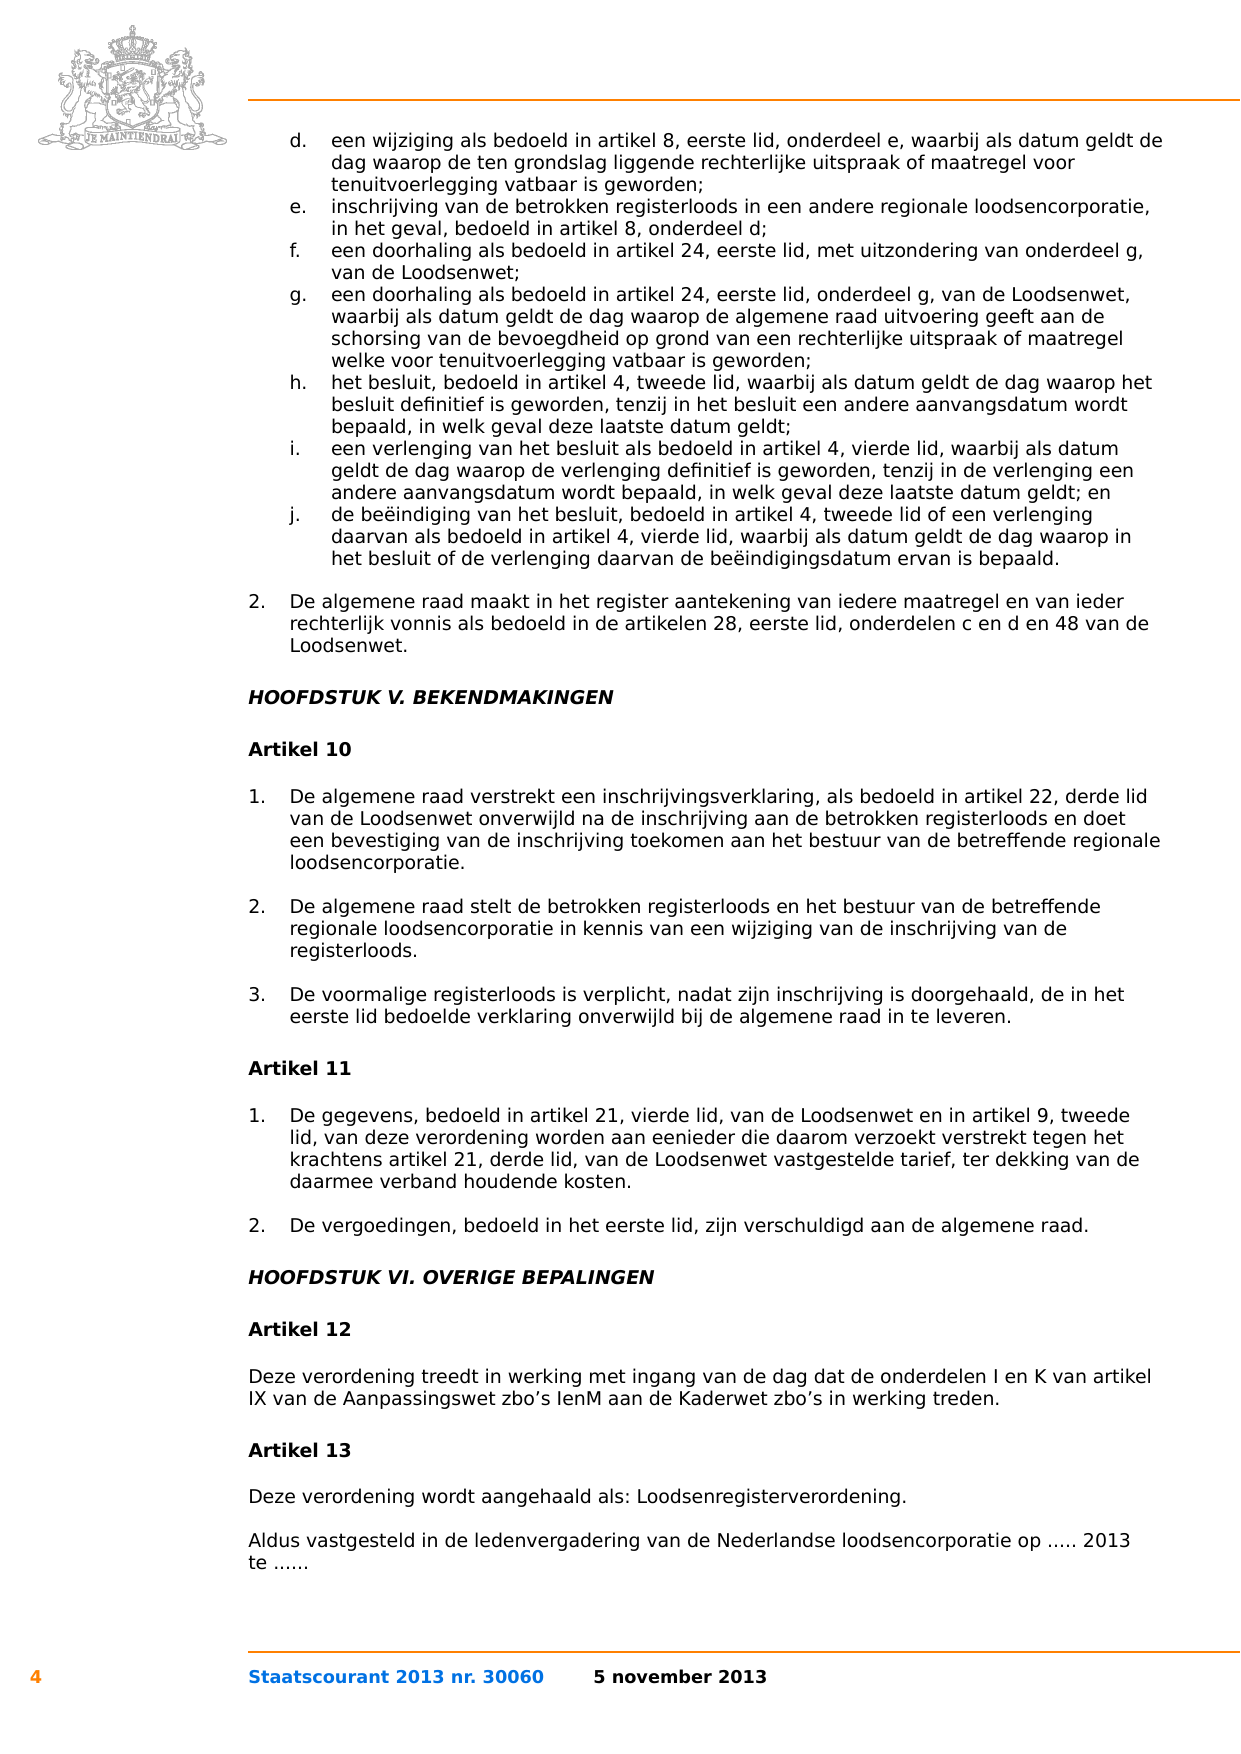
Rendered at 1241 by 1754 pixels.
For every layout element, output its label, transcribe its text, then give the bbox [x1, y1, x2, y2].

subtitle HOOFDSTUK VI. OVERIGE BEPALINGEN [248, 1267, 1163, 1288]
text j. de beëindiging van het besluit, bedoeld in artikel 4, tweede lid of een verlenging daarvan als bedoeld in artikel 4, vierde lid, waarbij als datum geldt de dag waarop in het besluit of de verlenging daarvan de beëindigingsdatum ervan is bepaald. [289, 503, 1163, 569]
text Deze verordening wordt aangehaald als: Loodsenregisterverordening. [248, 1486, 1163, 1508]
text f. een doorhaling als bedoeld in artikel 24, eerste lid, met uitzondering van onderdeel g, van de Loodsenwet; [289, 240, 1163, 284]
subtitle Artikel 13 [248, 1439, 1163, 1461]
text 2. De vergoedingen, bedoeld in het eerste lid, zijn verschuldigd aan de algemene raad. [248, 1214, 1163, 1237]
text 1. De algemene raad verstrekt een inschrijvingsverklaring, als bedoeld in artikel 22, derde lid van de Loodsenwet onverwijld na de inschrijving aan de betrokken registerloods en doet een bevestiging van de inschrijving toekomen aan het bestuur van de betreffende regionale loodsencorporatie. [248, 786, 1163, 874]
subtitle HOOFDSTUK V. BEKENDMAKINGEN [248, 687, 1163, 709]
text 2. De algemene raad stelt de betrokken registerloods en het bestuur van de betreffende regionale loodsencorporatie in kennis van een wijziging van de inschrijving van de registerloods. [248, 896, 1163, 962]
subtitle Artikel 10 [248, 739, 1163, 761]
text 2. De algemene raad maakt in het register aantekening van iedere maatregel en van ieder rechterlijk vonnis als bedoeld in de artikelen 28, eerste lid, onderdelen c en d en 48 van de Loodsenwet. [248, 591, 1163, 657]
subtitle Artikel 11 [248, 1058, 1163, 1080]
text Aldus vastgesteld in de ledenvergadering van de Nederlandse loodsencorporatie op ..... 2013 te ...... [248, 1530, 1163, 1574]
text i. een verlenging van het besluit als bedoeld in artikel 4, vierde lid, waarbij als datum geldt de dag waarop de verlenging definitief is geworden, tenzij in de verlenging een andere aanvangsdatum wordt bepaald, in welk geval deze laatste datum geldt; en [289, 438, 1163, 503]
subtitle Artikel 12 [248, 1318, 1163, 1341]
text h. het besluit, bedoeld in artikel 4, tweede lid, waarbij als datum geldt de dag waarop het besluit definitief is geworden, tenzij in het besluit een andere aanvangsdatum wordt bepaald, in welk geval deze laatste datum geldt; [289, 372, 1163, 438]
text e. inschrijving van de betrokken registerloods in een andere regionale loodsencorporatie, in het geval, bedoeld in artikel 8, onderdeel d; [289, 196, 1163, 240]
text 1. De gegevens, bedoeld in artikel 21, vierde lid, van de Loodsenwet en in artikel 9, tweede lid, van deze verordening worden aan eenieder die daarom verzoekt verstrekt tegen het krachtens artikel 21, derde lid, van de Loodsenwet vastgestelde tarief, ter dekking van de daarmee verband houdende kosten. [248, 1105, 1163, 1193]
text Deze verordening treedt in werking met ingang van de dag dat de onderdelen I en K van artikel IX van de Aanpassingswet zbo’s IenM aan de Kaderwet zbo’s in werking treden. [248, 1366, 1163, 1409]
text 3. De voormalige registerloods is verplicht, nadat zijn inschrijving is doorgehaald, de in het eerste lid bedoelde verklaring onverwijld bij de algemene raad in te leveren. [248, 984, 1163, 1028]
text g. een doorhaling als bedoeld in artikel 24, eerste lid, onderdeel g, van de Loodsenwet, waarbij als datum geldt de dag waarop de algemene raad uitvoering geeft aan de schorsing van de bevoegdheid op grond van een rechterlijke uitspraak of maatregel welke voor tenuitvoerlegging vatbaar is geworden; [289, 284, 1163, 372]
text d. een wijziging als bedoeld in artikel 8, eerste lid, onderdeel e, waarbij als datum geldt de dag waarop de ten grondslag liggende rechterlijke uitspraak of maatregel voor tenuitvoerlegging vatbaar is geworden; [289, 130, 1163, 196]
picture [38, 25, 227, 150]
